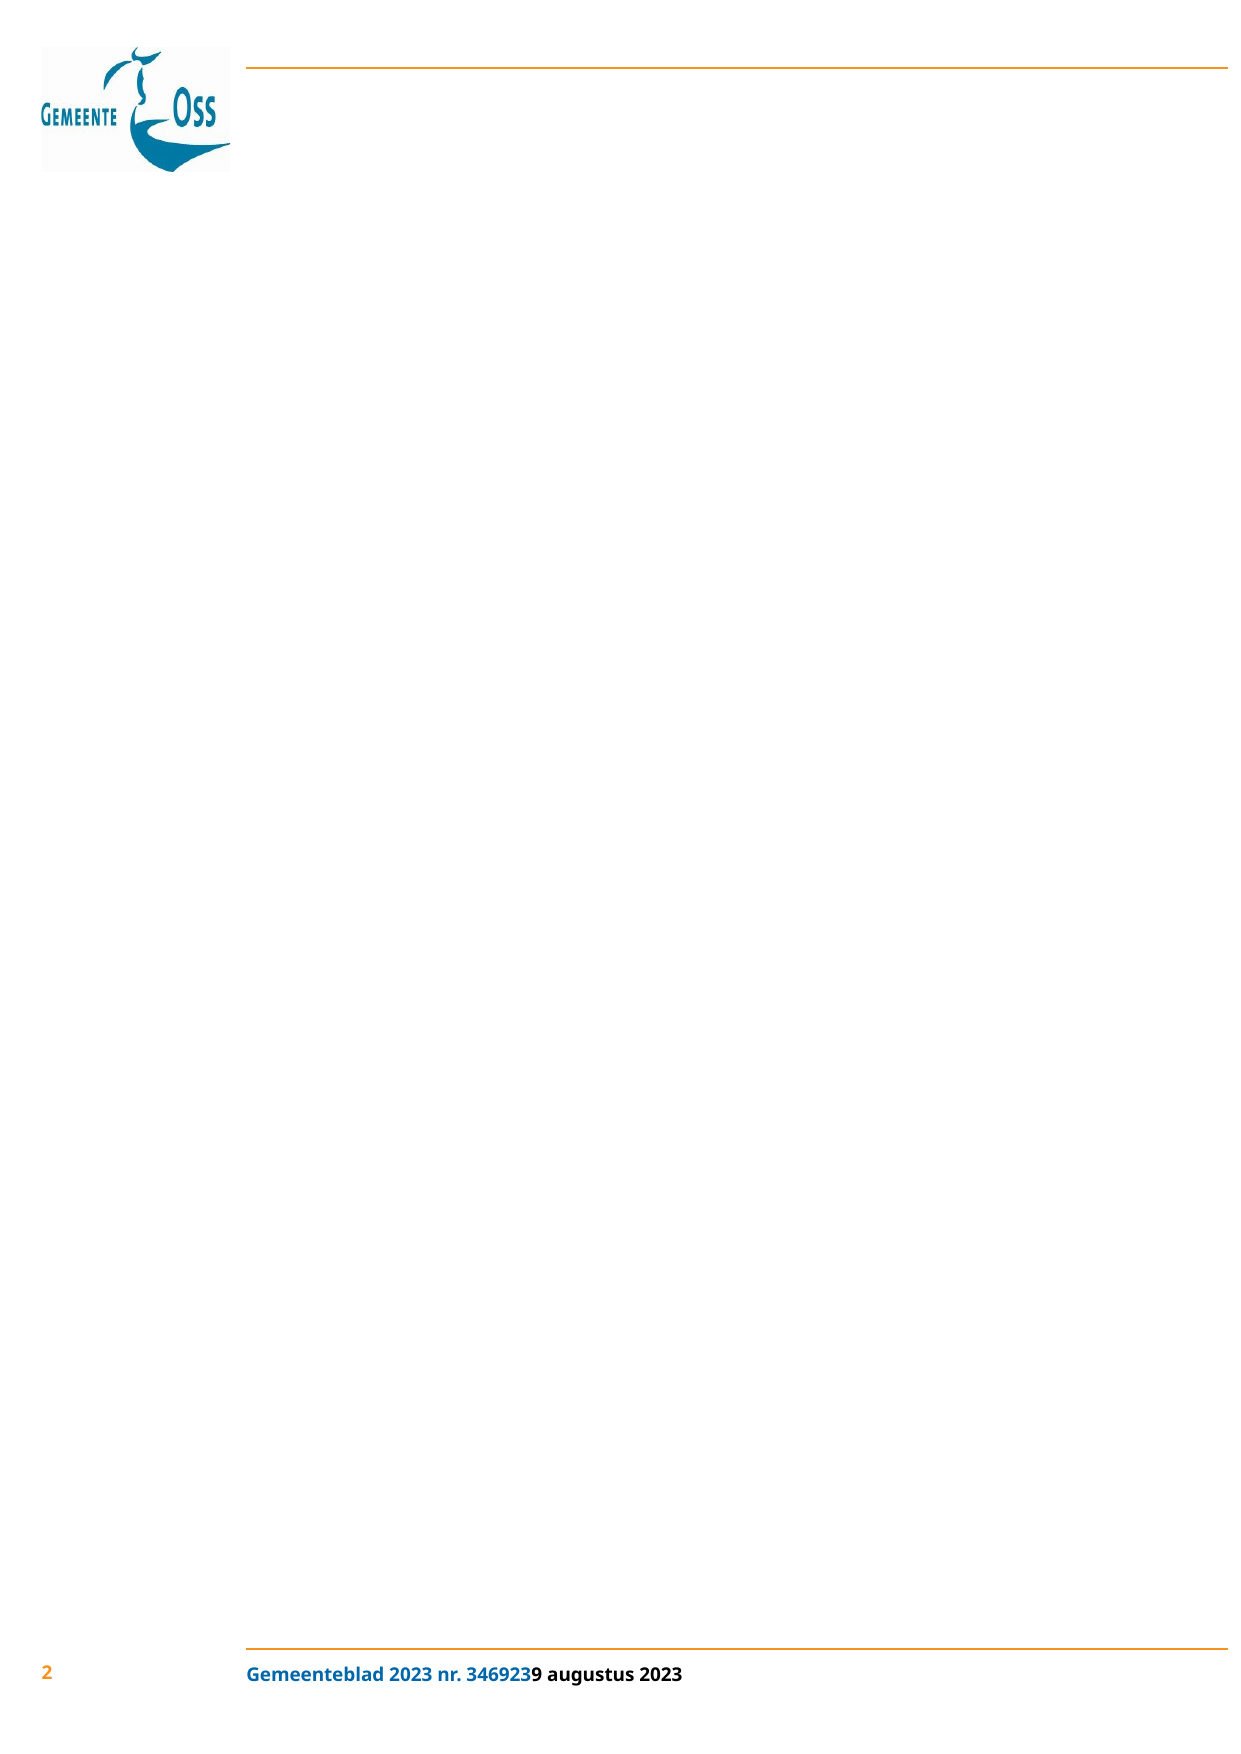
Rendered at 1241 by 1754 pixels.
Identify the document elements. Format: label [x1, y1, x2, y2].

picture [41, 47, 231, 172]
